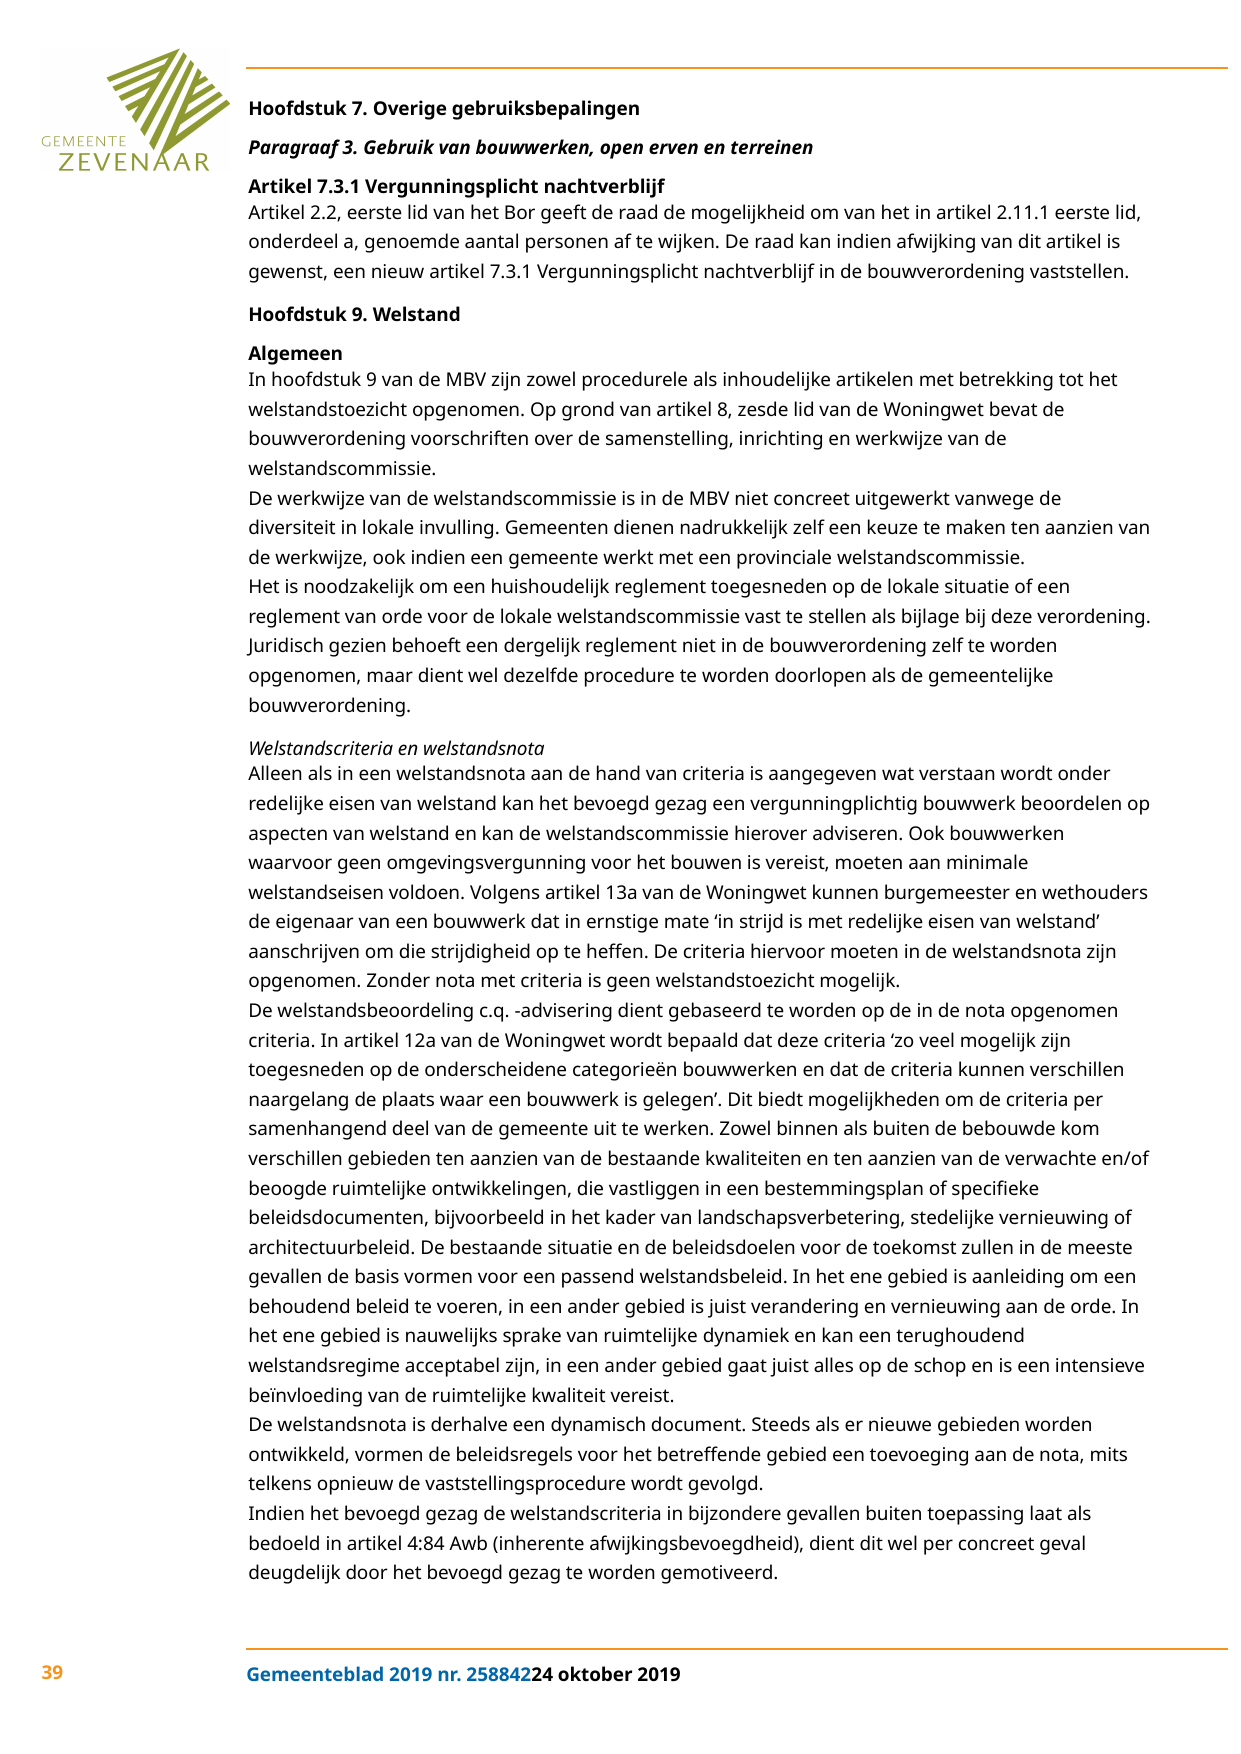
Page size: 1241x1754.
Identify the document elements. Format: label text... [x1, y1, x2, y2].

text Het is noodzakelijk om een huishoudelijk reglement toegesneden op de lokale situatie of een reglement van orde voor de lokale welstandscommissie vast te stellen als bijlage bij deze verordening. Juridisch gezien behoeft een dergelijk reglement niet in de bouwverordening zelf te worden opgenomen, maar dient wel dezelfde procedure te worden doorlopen als de gemeentelijke bouwverordening. [248, 573, 1152, 717]
text Algemeen [248, 341, 1152, 366]
text De welstandsbeoordeling c.q. -advisering dient gebaseerd te worden op de in de nota opgenomen criteria. In artikel 12a van de Woningwet wordt bepaald dat deze criteria ‘zo veel mogelijk zijn toegesneden op de onderscheidene categorieën bouwwerken en dat de criteria kunnen verschillen naargelang de plaats waar een bouwwerk is gelegen’. Dit biedt mogelijkheden om de criteria per samenhangend deel van de gemeente uit te werken. Zowel binnen als buiten de bebouwde kom verschillen gebieden ten aanzien van de bestaande kwaliteiten en ten aanzien van de verwachte en/of beoogde ruimtelijke ontwikkelingen, die vastliggen in een bestemmingsplan of specifieke beleidsdocumenten, bijvoorbeeld in het kader van landschapsverbetering, stedelijke vernieuwing of architectuurbeleid. De bestaande situatie en de beleidsdoelen voor de toekomst zullen in de meeste gevallen de basis vormen voor een passend welstandsbeleid. In het ene gebied is aanleiding om een behoudend beleid te voeren, in een ander gebied is juist verandering en vernieuwing aan de orde. In het ene gebied is nauwelijks sprake van ruimtelijke dynamiek en kan een terughoudend welstandsregime acceptabel zijn, in een ander gebied gaat juist alles op de schop en is een intensieve beïnvloeding van de ruimtelijke kwaliteit vereist. [248, 997, 1152, 1408]
text Artikel 2.2, eerste lid van het Bor geeft de raad de mogelijkheid om van het in artikel 2.11.1 eerste lid, onderdeel a, genoemde aantal personen af te wijken. De raad kan indien afwijking van dit artikel is gewenst, een nieuw artikel 7.3.1 Vergunningsplicht nachtverblijf in de bouwverordening vaststellen. [248, 199, 1152, 284]
text Paragraaf 3. Gebruik van bouwwerken, open erven en terreinen [248, 134, 1152, 160]
text De welstandsnota is derhalve een dynamisch document. Steeds als er nieuwe gebieden worden ontwikkeld, vormen de beleidsregels voor het betreffende gebied een toevoeging aan de nota, mits telkens opnieuw de vaststellingsprocedure wordt gevolgd. [248, 1411, 1152, 1496]
text De werkwijze van de welstandscommissie is in de MBV niet concreet uitgewerkt vanwege de diversiteit in lokale invulling. Gemeenten dienen nadrukkelijk zelf een keuze te maken ten aanzien van de werkwijze, ook indien een gemeente werkt met een provinciale welstandscommissie. [248, 485, 1152, 569]
text Indien het bevoegd gezag de welstandscriteria in bijzondere gevallen buiten toepassing laat als bedoeld in artikel 4:84 Awb (inherente afwijkingsbevoegdheid), dient dit wel per concreet geval deugdelijk door het bevoegd gezag te worden gemotiveerd. [248, 1500, 1152, 1585]
text Hoofdstuk 7. Overige gebruiksbepalingen [248, 95, 1152, 121]
text In hoofdstuk 9 van de MBV zijn zowel procedurele als inhoudelijke artikelen met betrekking tot het welstandstoezicht opgenomen. Op grond van artikel 8, zesde lid van de Woningwet bevat de bouwverordening voorschriften over de samenstelling, inrichting en werkwijze van de welstandscommissie. [248, 366, 1152, 481]
text Artikel 7.3.1 Vergunningsplicht nachtverblijf [248, 173, 1152, 199]
text Welstandscriteria en welstandsnota [248, 735, 1152, 761]
picture [41, 47, 231, 172]
text Hoofdstuk 9. Welstand [248, 301, 1152, 327]
text Alleen als in een welstandsnota aan de hand van criteria is aangegeven wat verstaan wordt onder redelijke eisen van welstand kan het bevoegd gezag een vergunningplichtig bouwwerk beoordelen op aspecten van welstand en kan de welstandscommissie hierover adviseren. Ook bouwwerken waarvoor geen omgevingsvergunning voor het bouwen is vereist, moeten aan minimale welstandseisen voldoen. Volgens artikel 13a van de Woningwet kunnen burgemeester en wethouders de eigenaar van een bouwwerk dat in ernstige mate ‘in strijd is met redelijke eisen van welstand’ aanschrijven om die strijdigheid op te heffen. De criteria hiervoor moeten in de welstandsnota zijn opgenomen. Zonder nota met criteria is geen welstandstoezicht mogelijk. [248, 761, 1152, 993]
